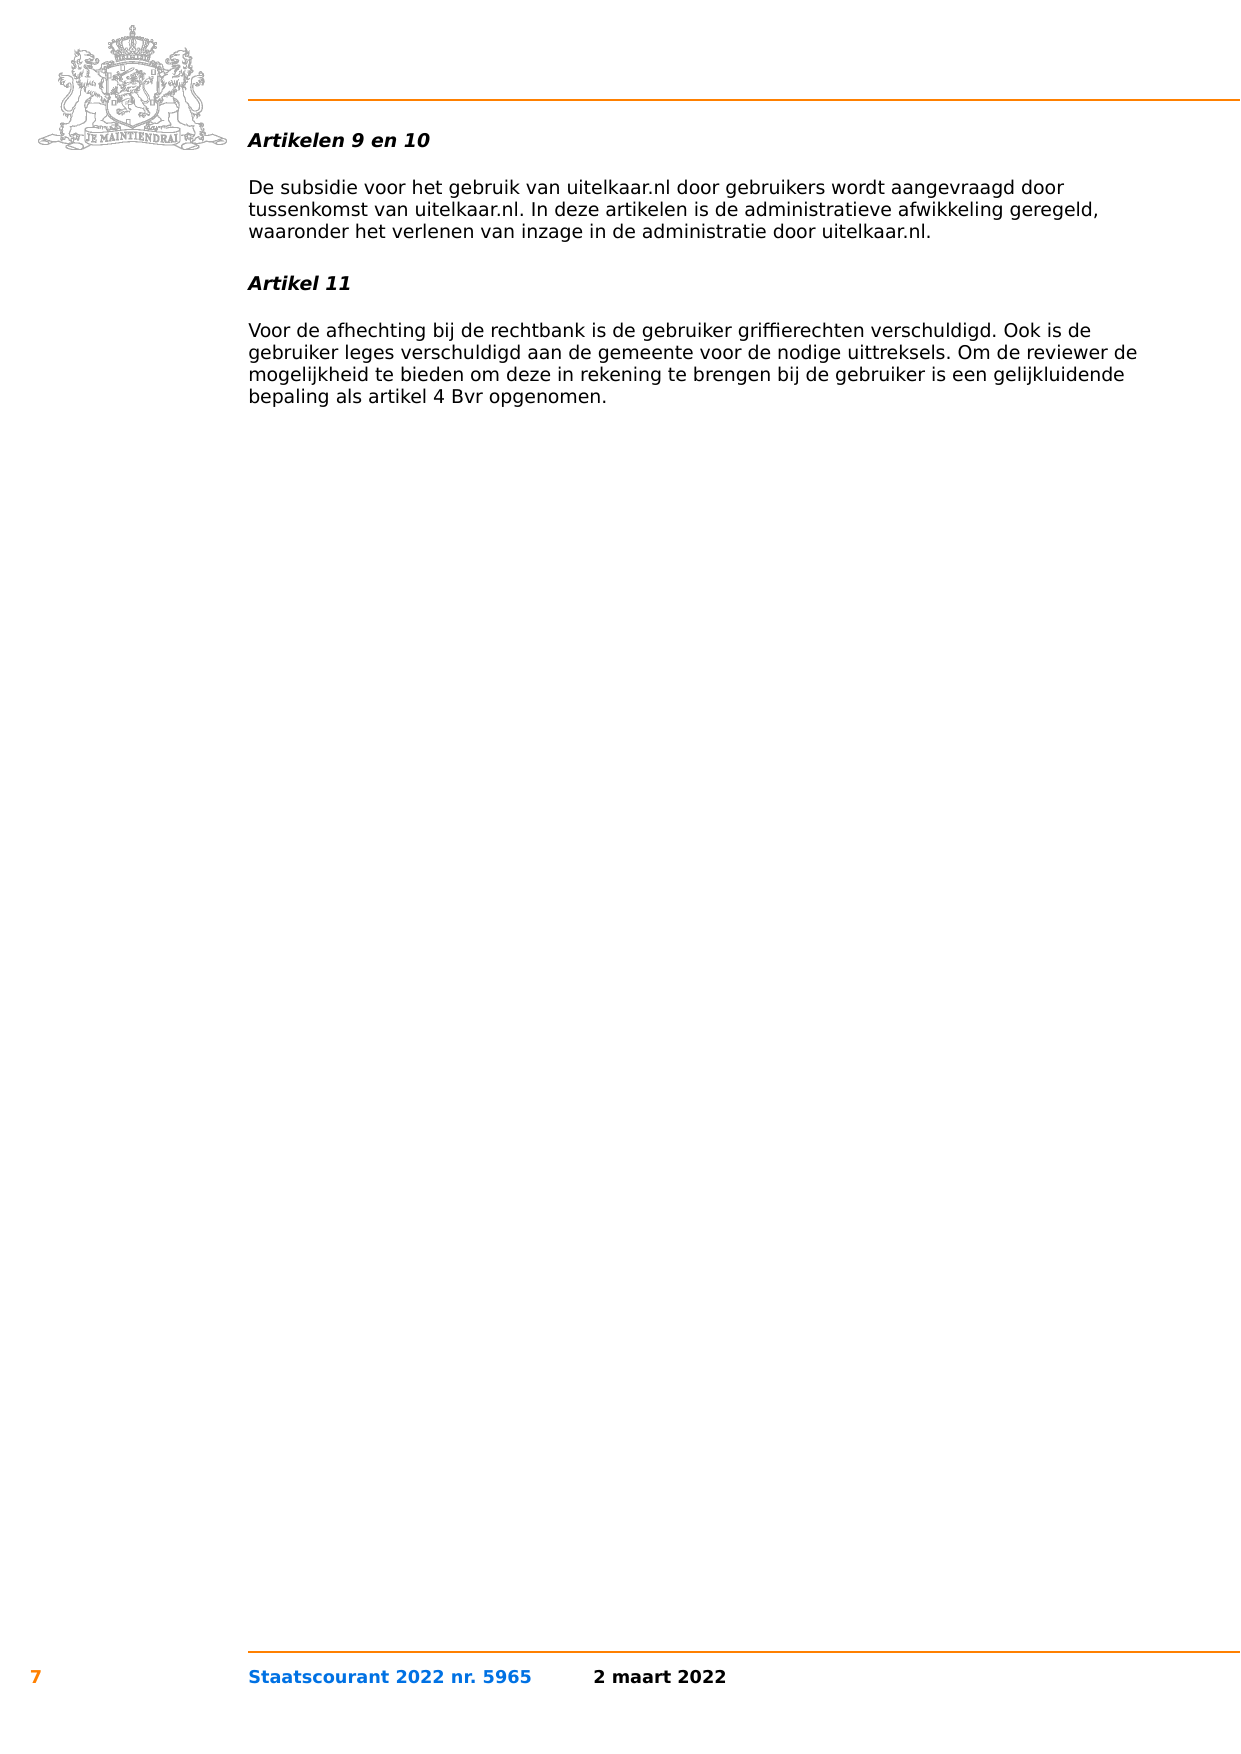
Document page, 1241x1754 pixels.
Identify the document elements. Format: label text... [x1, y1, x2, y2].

text Voor de afhechting bij de rechtbank is de gebruiker griffierechten verschuldigd. Ook is de gebruiker leges verschuldigd aan de gemeente voor de nodige uittreksels. Om de reviewer de mogelijkheid te bieden om deze in rekening te brengen bij de gebruiker is een gelijkluidende bepaling als artikel 4 Bvr opgenomen. [248, 320, 1163, 408]
subtitle Artikel 11 [248, 273, 1163, 295]
text De subsidie voor het gebruik van uitelkaar.nl door gebruikers wordt aangevraagd door tussenkomst van uitelkaar.nl. In deze artikelen is de administratieve afwikkeling geregeld, waaronder het verlenen van inzage in de administratie door uitelkaar.nl. [248, 177, 1163, 243]
picture [38, 25, 227, 150]
subtitle Artikelen 9 en 10 [248, 130, 1163, 152]
